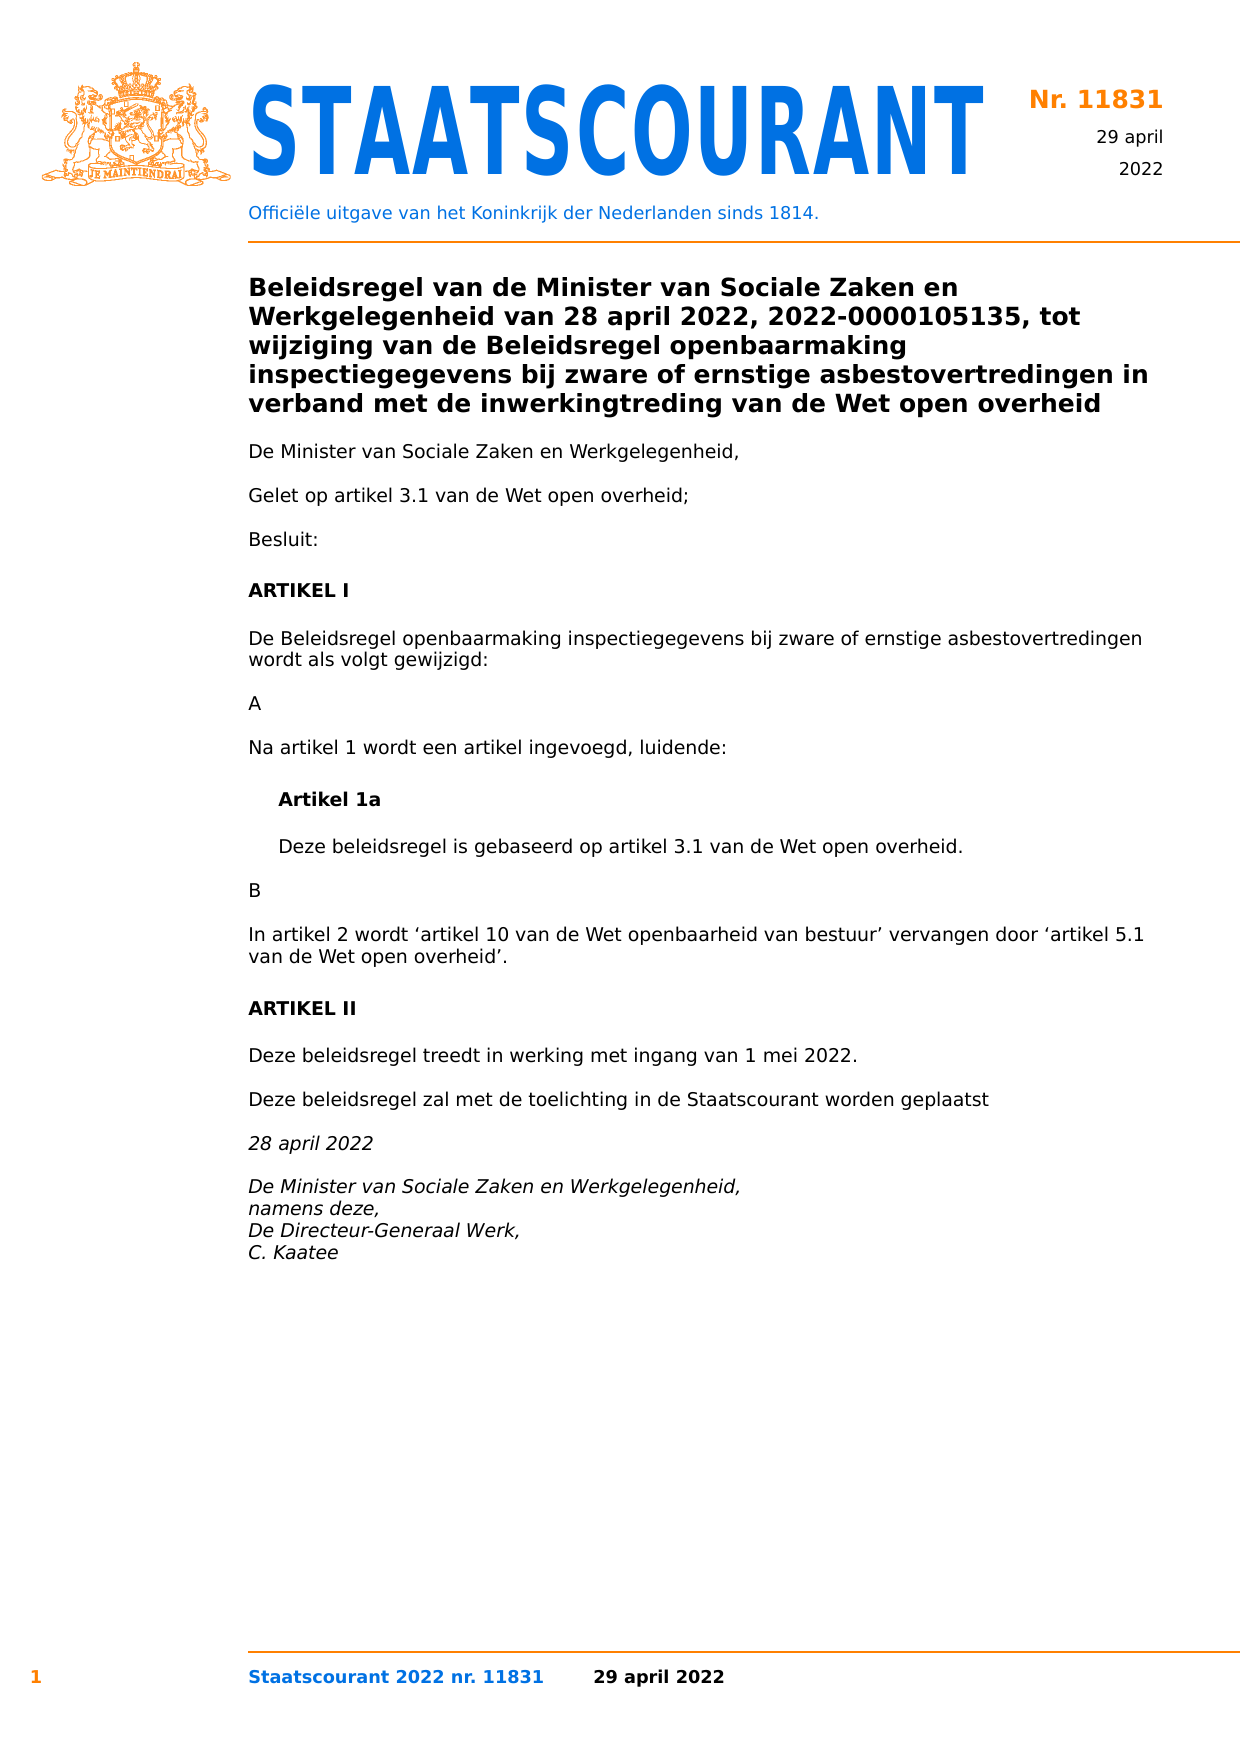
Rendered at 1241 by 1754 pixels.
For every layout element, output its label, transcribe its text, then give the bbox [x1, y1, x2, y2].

subtitle ARTIKEL II [248, 998, 1163, 1020]
picture [41, 62, 231, 186]
text De Beleidsregel openbaarmaking inspectiegegevens bij zware of ernstige asbestovertredingen wordt als volgt gewijzigd: [248, 627, 1163, 671]
table_cell 2022 [998, 153, 1240, 203]
text Deze beleidsregel treedt in werking met ingang van 1 mei 2022. [248, 1045, 1163, 1067]
table_cell Officiële uitgave van het Koninkrijk der Nederlanden sinds 1814. [248, 203, 1240, 241]
subtitle Beleidsregel van de Minister van Sociale Zaken en Werkgelegenheid van 28 april 2022, 2022-0000105135, tot wijziging van de Beleidsregel openbaarmaking inspectiegegevens bij zware of ernstige asbestovertredingen in verband met de inwerkingtreding van de Wet open overheid [248, 273, 1163, 419]
text A [248, 693, 1163, 715]
text Besluit: [248, 528, 1163, 550]
table_header STAATSCOURANT [248, 62, 998, 203]
text De Minister van Sociale Zaken en Werkgelegenheid, namens deze, De Directeur-Generaal Werk, C. Kaatee [248, 1176, 1163, 1264]
table_cell 29 april [998, 121, 1240, 153]
text B [248, 880, 1163, 902]
subtitle Artikel 1a [278, 789, 1163, 811]
text Gelet op artikel 3.1 van de Wet open overheid; [248, 484, 1163, 507]
table_header [25, 62, 248, 241]
subtitle ARTIKEL I [248, 580, 1163, 602]
text Deze beleidsregel is gebaseerd op artikel 3.1 van de Wet open overheid. [278, 836, 1163, 858]
text Deze beleidsregel zal met de toelichting in de Staatscourant worden geplaatst [248, 1088, 1163, 1111]
text 28 april 2022 [248, 1132, 1163, 1154]
text De Minister van Sociale Zaken en Werkgelegenheid, [248, 441, 1163, 463]
text Na artikel 1 wordt een artikel ingevoegd, luidende: [248, 737, 1163, 759]
table_header Nr. 11831 [998, 62, 1240, 121]
text In artikel 2 wordt ‘artikel 10 van de Wet openbaarheid van bestuur’ vervangen door ‘artikel 5.1 van de Wet open overheid’. [248, 924, 1163, 968]
